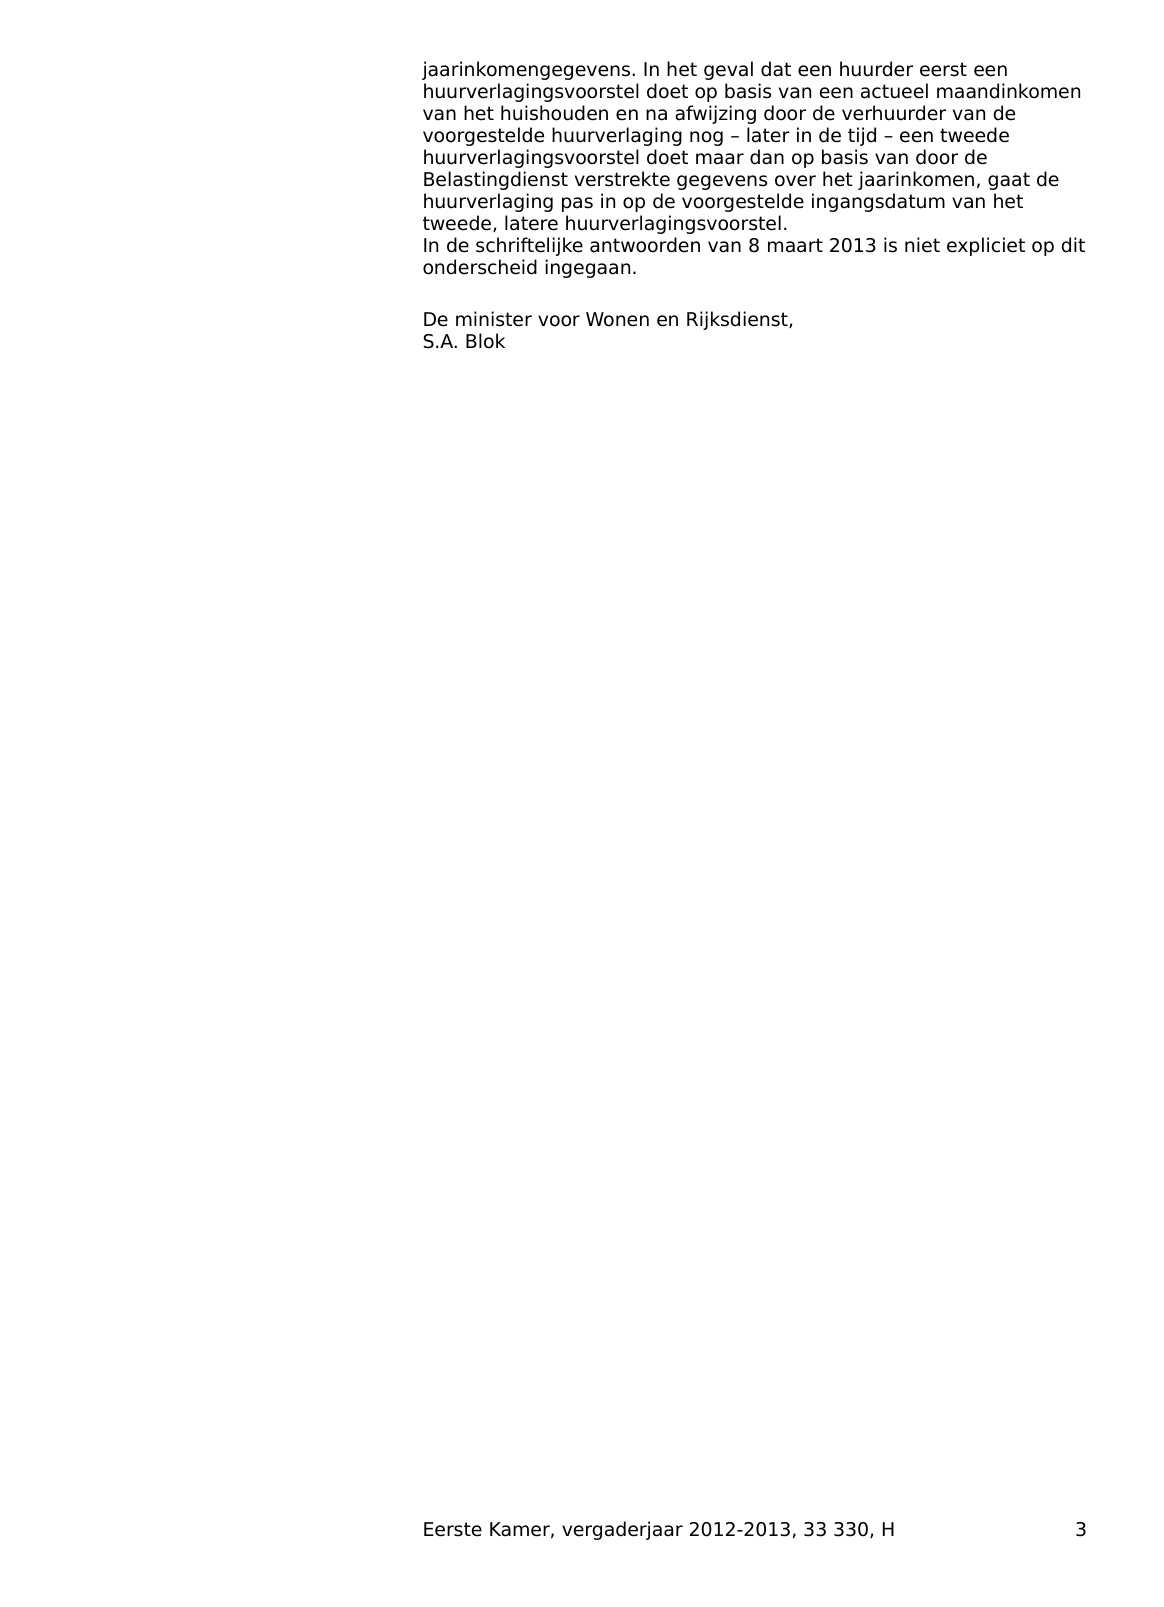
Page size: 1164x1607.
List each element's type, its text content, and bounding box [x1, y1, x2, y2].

text De minister voor Wonen en Rijksdienst, S.A. Blok [422, 309, 1087, 353]
text jaarinkomengegevens. In het geval dat een huurder eerst een huurverlagingsvoorstel doet op basis van een actueel maandinkomen van het huishouden en na afwijzing door de verhuurder van de voorgestelde huurverlaging nog – later in de tijd – een tweede huurverlagingsvoorstel doet maar dan op basis van door de Belastingdienst verstrekte gegevens over het jaarinkomen, gaat de huurverlaging pas in op de voorgestelde ingangsdatum van het tweede, latere huurverlagingsvoorstel. [422, 59, 1087, 235]
text In de schriftelijke antwoorden van 8 maart 2013 is niet expliciet op dit onderscheid ingegaan. [422, 235, 1087, 279]
